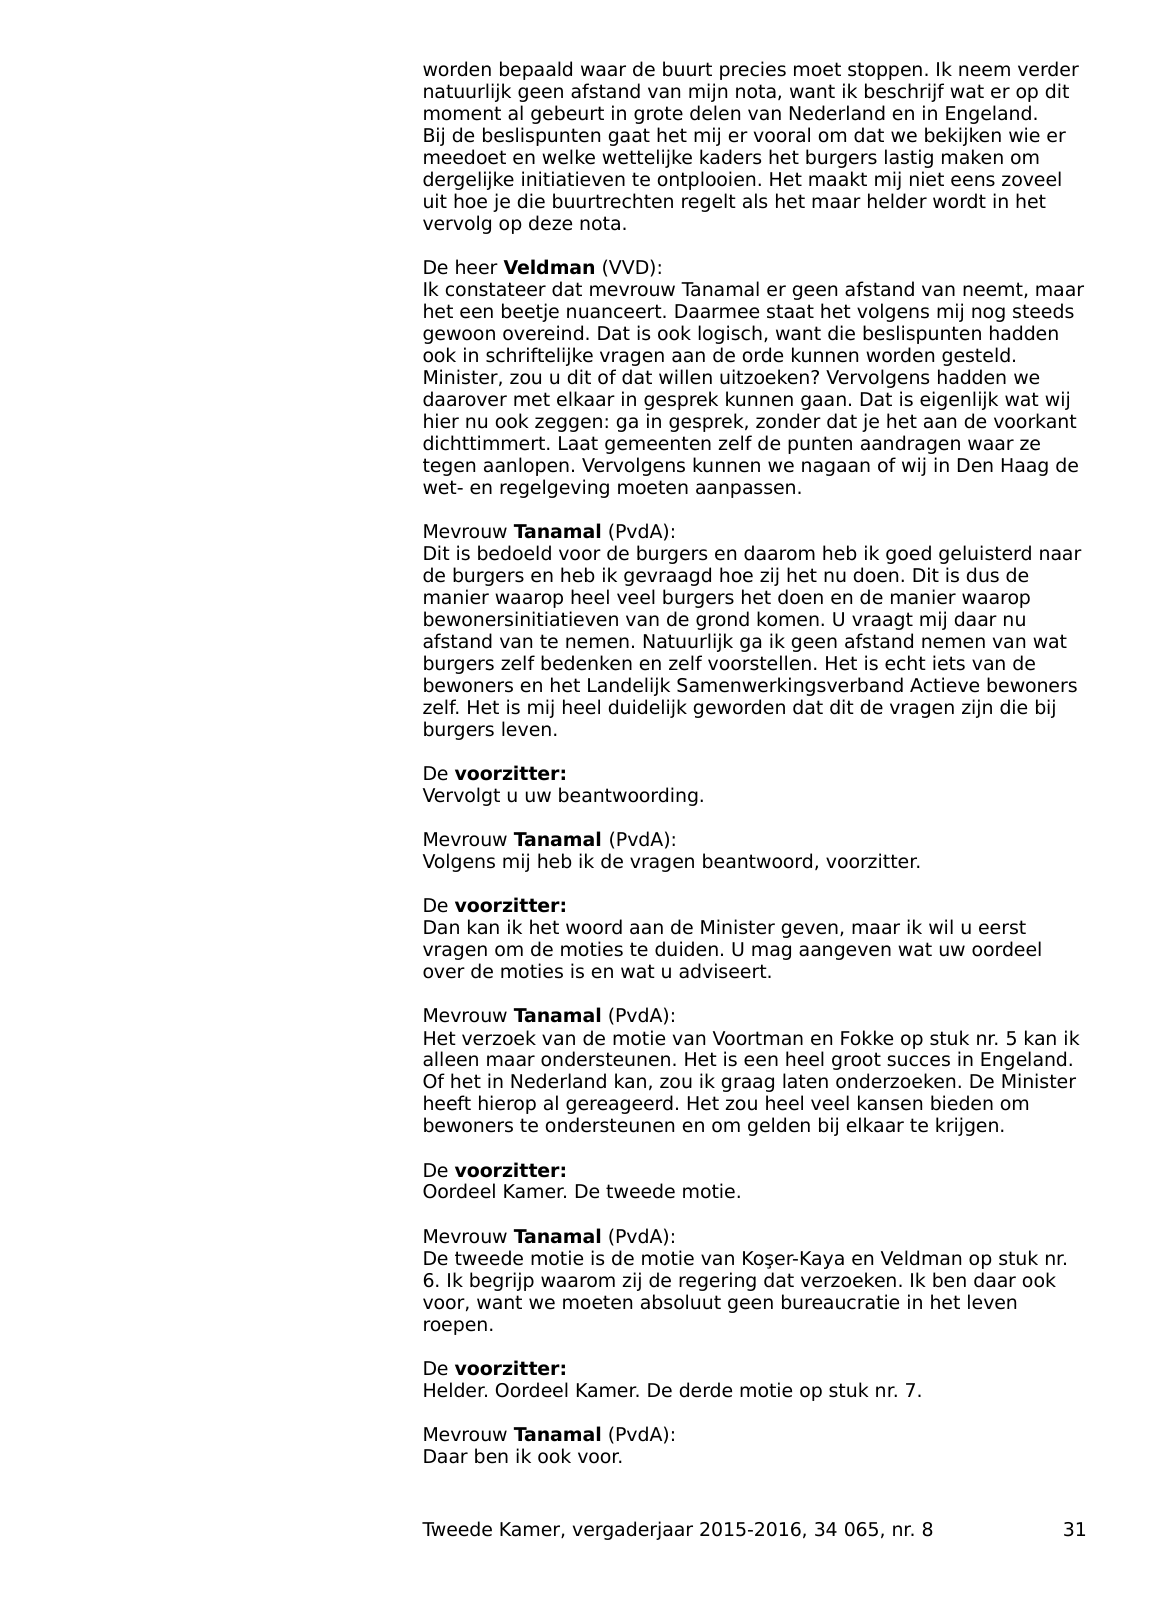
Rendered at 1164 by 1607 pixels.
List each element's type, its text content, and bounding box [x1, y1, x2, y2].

text De tweede motie is de motie van Koşer-Kaya en Veldman op stuk nr. 6. Ik begrijp waarom zij de regering dat verzoeken. Ik ben daar ook voor, want we moeten absoluut geen bureaucratie in het leven roepen. [422, 1248, 1087, 1336]
text De voorzitter: [422, 763, 1087, 785]
text De voorzitter: [422, 1159, 1087, 1181]
text Bij de beslispunten gaat het mij er vooral om dat we bekijken wie er meedoet en welke wettelijke kaders het burgers lastig maken om dergelijke initiatieven te ontplooien. Het maakt mij niet eens zoveel uit hoe je die buurtrechten regelt als het maar helder wordt in het vervolg op deze nota. [422, 125, 1087, 235]
text Volgens mij heb ik de vragen beantwoord, voorzitter. [422, 851, 1087, 873]
text worden bepaald waar de buurt precies moet stoppen. Ik neem verder natuurlijk geen afstand van mijn nota, want ik beschrijf wat er op dit moment al gebeurt in grote delen van Nederland en in Engeland. [422, 59, 1087, 125]
text Mevrouw Tanamal (PvdA): [422, 521, 1087, 543]
text Mevrouw Tanamal (PvdA): [422, 1424, 1087, 1446]
text De voorzitter: [422, 1358, 1087, 1380]
text Dit is bedoeld voor de burgers en daarom heb ik goed geluisterd naar de burgers en heb ik gevraagd hoe zij het nu doen. Dit is dus de manier waarop heel veel burgers het doen en de manier waarop bewonersinitiatieven van de grond komen. U vraagt mij daar nu afstand van te nemen. Natuurlijk ga ik geen afstand nemen van wat burgers zelf bedenken en zelf voorstellen. Het is echt iets van de bewoners en het Landelijk Samenwerkingsverband Actieve bewoners zelf. Het is mij heel duidelijk geworden dat dit de vragen zijn die bij burgers leven. [422, 543, 1087, 741]
text Helder. Oordeel Kamer. De derde motie op stuk nr. 7. [422, 1380, 1087, 1402]
text Mevrouw Tanamal (PvdA): [422, 1005, 1087, 1027]
text Het verzoek van de motie van Voortman en Fokke op stuk nr. 5 kan ik alleen maar ondersteunen. Het is een heel groot succes in Engeland. Of het in Nederland kan, zou ik graag laten onderzoeken. De Minister heeft hierop al gereageerd. Het zou heel veel kansen bieden om bewoners te ondersteunen en om gelden bij elkaar te krijgen. [422, 1027, 1087, 1137]
text De voorzitter: [422, 895, 1087, 917]
text Oordeel Kamer. De tweede motie. [422, 1181, 1087, 1203]
text Mevrouw Tanamal (PvdA): [422, 1226, 1087, 1248]
text Vervolgt u uw beantwoording. [422, 785, 1087, 807]
text Mevrouw Tanamal (PvdA): [422, 829, 1087, 851]
text Dan kan ik het woord aan de Minister geven, maar ik wil u eerst vragen om de moties te duiden. U mag aangeven wat uw oordeel over de moties is en wat u adviseert. [422, 917, 1087, 983]
text De heer Veldman (VVD): [422, 257, 1087, 279]
text Daar ben ik ook voor. [422, 1446, 1087, 1468]
text Ik constateer dat mevrouw Tanamal er geen afstand van neemt, maar het een beetje nuanceert. Daarmee staat het volgens mij nog steeds gewoon overeind. Dat is ook logisch, want die beslispunten hadden ook in schriftelijke vragen aan de orde kunnen worden gesteld. Minister, zou u dit of dat willen uitzoeken? Vervolgens hadden we daarover met elkaar in gesprek kunnen gaan. Dat is eigenlijk wat wij hier nu ook zeggen: ga in gesprek, zonder dat je het aan de voorkant dichttimmert. Laat gemeenten zelf de punten aandragen waar ze tegen aanlopen. Vervolgens kunnen we nagaan of wij in Den Haag de wet- en regelgeving moeten aanpassen. [422, 279, 1087, 499]
